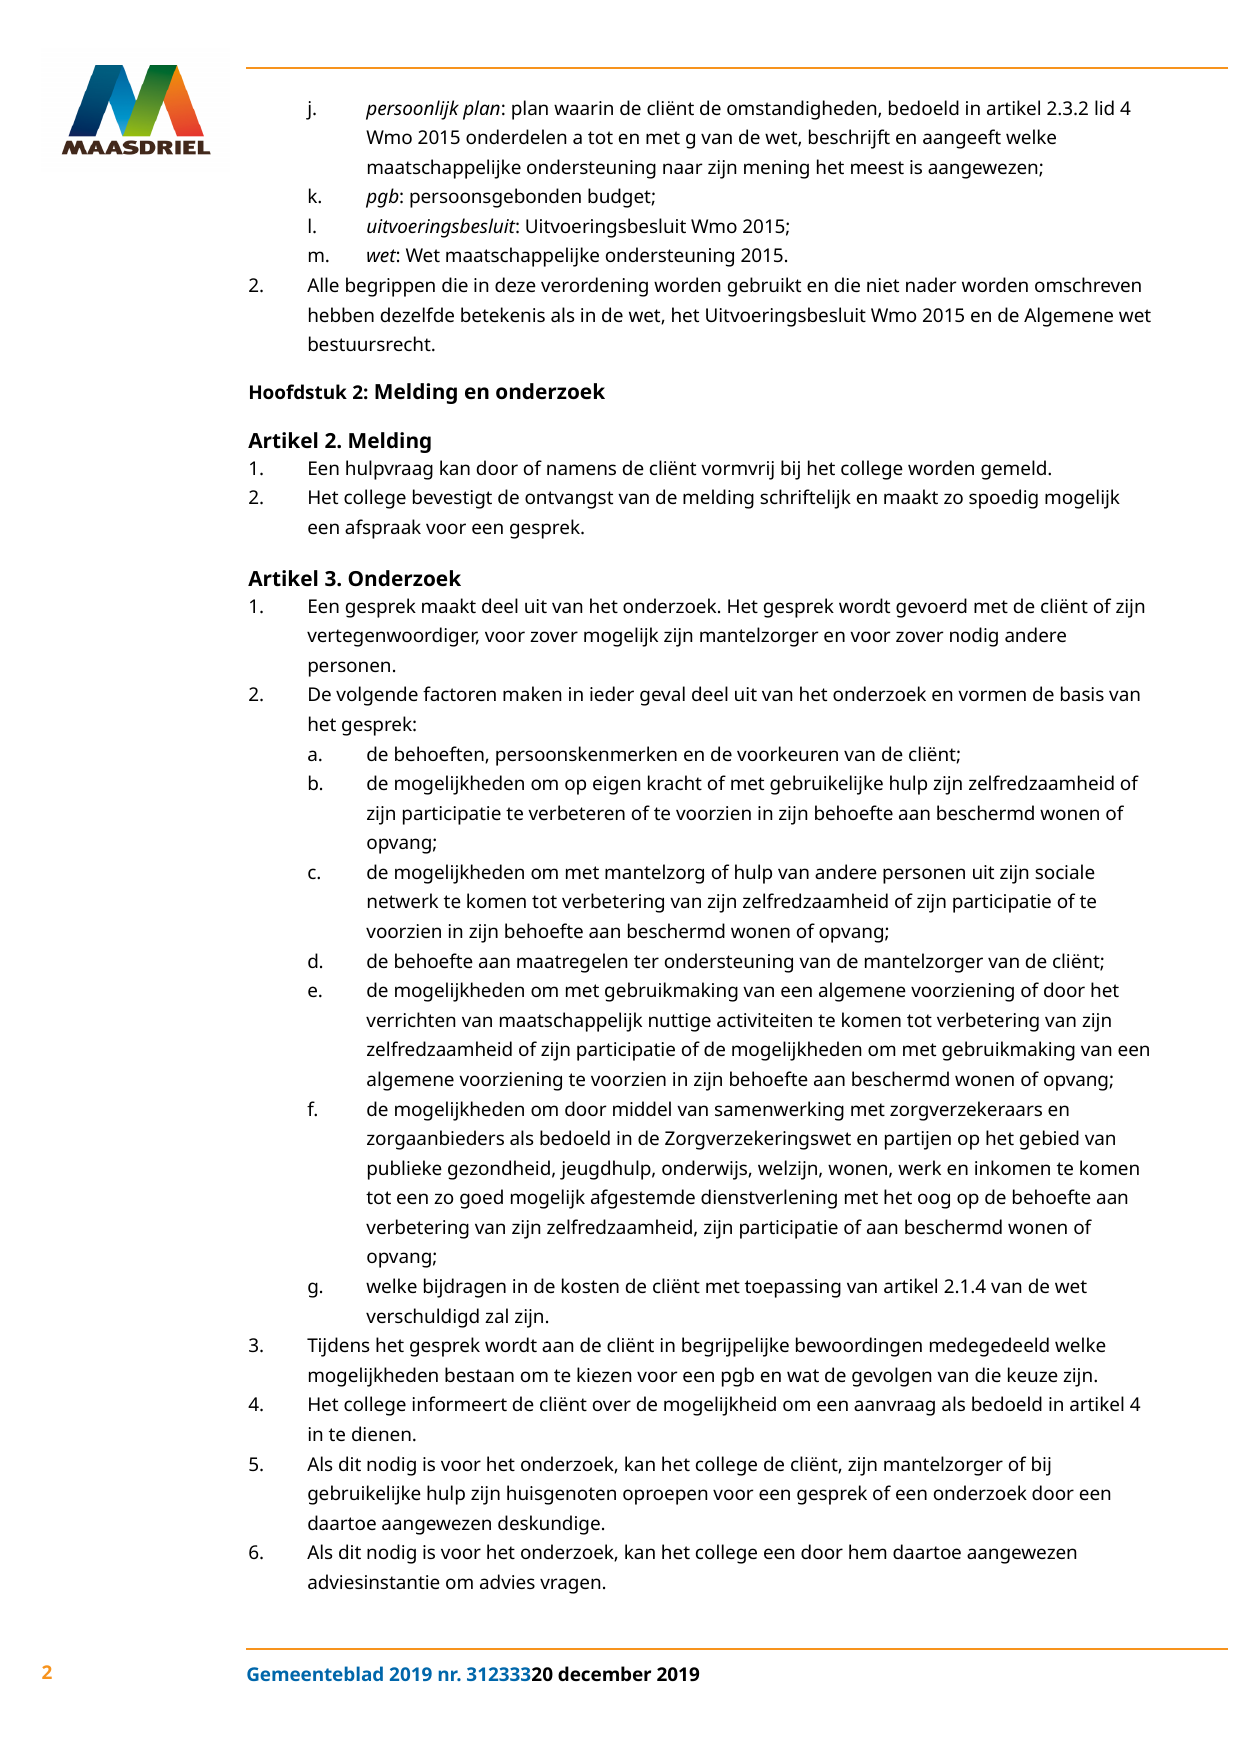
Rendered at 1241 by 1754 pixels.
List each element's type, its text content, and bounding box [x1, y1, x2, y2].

text Artikel 3. Onderzoek [248, 564, 1152, 593]
list De volgende factoren maken in ieder geval deel uit van het onderzoek en vormen de basis van het gesprek: [248, 682, 1152, 737]
text Artikel 2. Melding [248, 426, 1152, 455]
list persoonlijk plan: plan waarin de cliënt de omstandigheden, bedoeld in artikel 2.3.2 lid 4 Wmo 2015 onderdelen a tot en met g van de wet, beschrijft en aangeeft welke maatschappelijke ondersteuning naar zijn mening het meest is aangewezen; [307, 95, 1152, 180]
list de behoeften, persoonskenmerken en de voorkeuren van de cliënt; [307, 741, 1152, 766]
list Als dit nodig is voor het onderzoek, kan het college een door hem daartoe aangewezen adviesinstantie om advies vragen. [248, 1539, 1152, 1595]
list Een gesprek maakt deel uit van het onderzoek. Het gesprek wordt gevoerd met de cliënt of zijn vertegenwoordiger, voor zover mogelijk zijn mantelzorger en voor zover nodig andere personen. [248, 593, 1152, 678]
picture [41, 47, 231, 172]
list wet: Wet maatschappelijke ondersteuning 2015. [307, 243, 1152, 268]
list de mogelijkheden om met mantelzorg of hulp van andere personen uit zijn sociale netwerk te komen tot verbetering van zijn zelfredzaamheid of zijn participatie of te voorzien in zijn behoefte aan beschermd wonen of opvang; [307, 859, 1152, 944]
list de mogelijkheden om met gebruikmaking van een algemene voorziening of door het verrichten van maatschappelijk nuttige activiteiten te komen tot verbetering van zijn zelfredzaamheid of zijn participatie of de mogelijkheden om met gebruikmaking van een algemene voorziening te voorzien in zijn behoefte aan beschermd wonen of opvang; [307, 977, 1152, 1092]
list Als dit nodig is voor het onderzoek, kan het college de cliënt, zijn mantelzorger of bij gebruikelijke hulp zijn huisgenoten oproepen voor een gesprek of een onderzoek door een daartoe aangewezen deskundige. [248, 1451, 1152, 1536]
list Het college bevestigt de ontvangst van de melding schriftelijk en maakt zo spoedig mogelijk een afspraak voor een gesprek. [248, 484, 1152, 540]
list Tijdens het gesprek wordt aan de cliënt in begrijpelijke bewoordingen medegedeeld welke mogelijkheden bestaan om te kiezen voor een pgb en wat de gevolgen van die keuze zijn. [248, 1332, 1152, 1388]
list de behoefte aan maatregelen ter ondersteuning van de mantelzorger van de cliënt; [307, 948, 1152, 973]
list Het college informeert de cliënt over de mogelijkheid om een aanvraag als bedoeld in artikel 4 in te dienen. [248, 1392, 1152, 1447]
list Alle begrippen die in deze verordening worden gebruikt en die niet nader worden omschreven hebben dezelfde betekenis als in de wet, het Uitvoeringsbesluit Wmo 2015 en de Algemene wet bestuursrecht. [248, 272, 1152, 357]
list de mogelijkheden om op eigen kracht of met gebruikelijke hulp zijn zelfredzaamheid of zijn participatie te verbeteren of te voorzien in zijn behoefte aan beschermd wonen of opvang; [307, 770, 1152, 855]
list welke bijdragen in de kosten de cliënt met toepassing van artikel 2.1.4 van de wet verschuldigd zal zijn. [307, 1273, 1152, 1328]
list uitvoeringsbesluit: Uitvoeringsbesluit Wmo 2015; [307, 213, 1152, 239]
list de mogelijkheden om door middel van samenwerking met zorgverzekeraars en zorgaanbieders als bedoeld in de Zorgverzekeringswet en partijen op het gebied van publieke gezondheid, jeugdhulp, onderwijs, welzijn, wonen, werk en inkomen te komen tot een zo goed mogelijk afgestemde dienstverlening met het oog op de behoefte aan verbetering van zijn zelfredzaamheid, zijn participatie of aan beschermd wonen of opvang; [307, 1096, 1152, 1269]
list pgb: persoonsgebonden budget; [307, 183, 1152, 209]
text Hoofdstuk 2: Melding en onderzoek [248, 377, 1152, 406]
list Een hulpvraag kan door of namens de cliënt vormvrij bij het college worden gemeld. [248, 455, 1152, 481]
